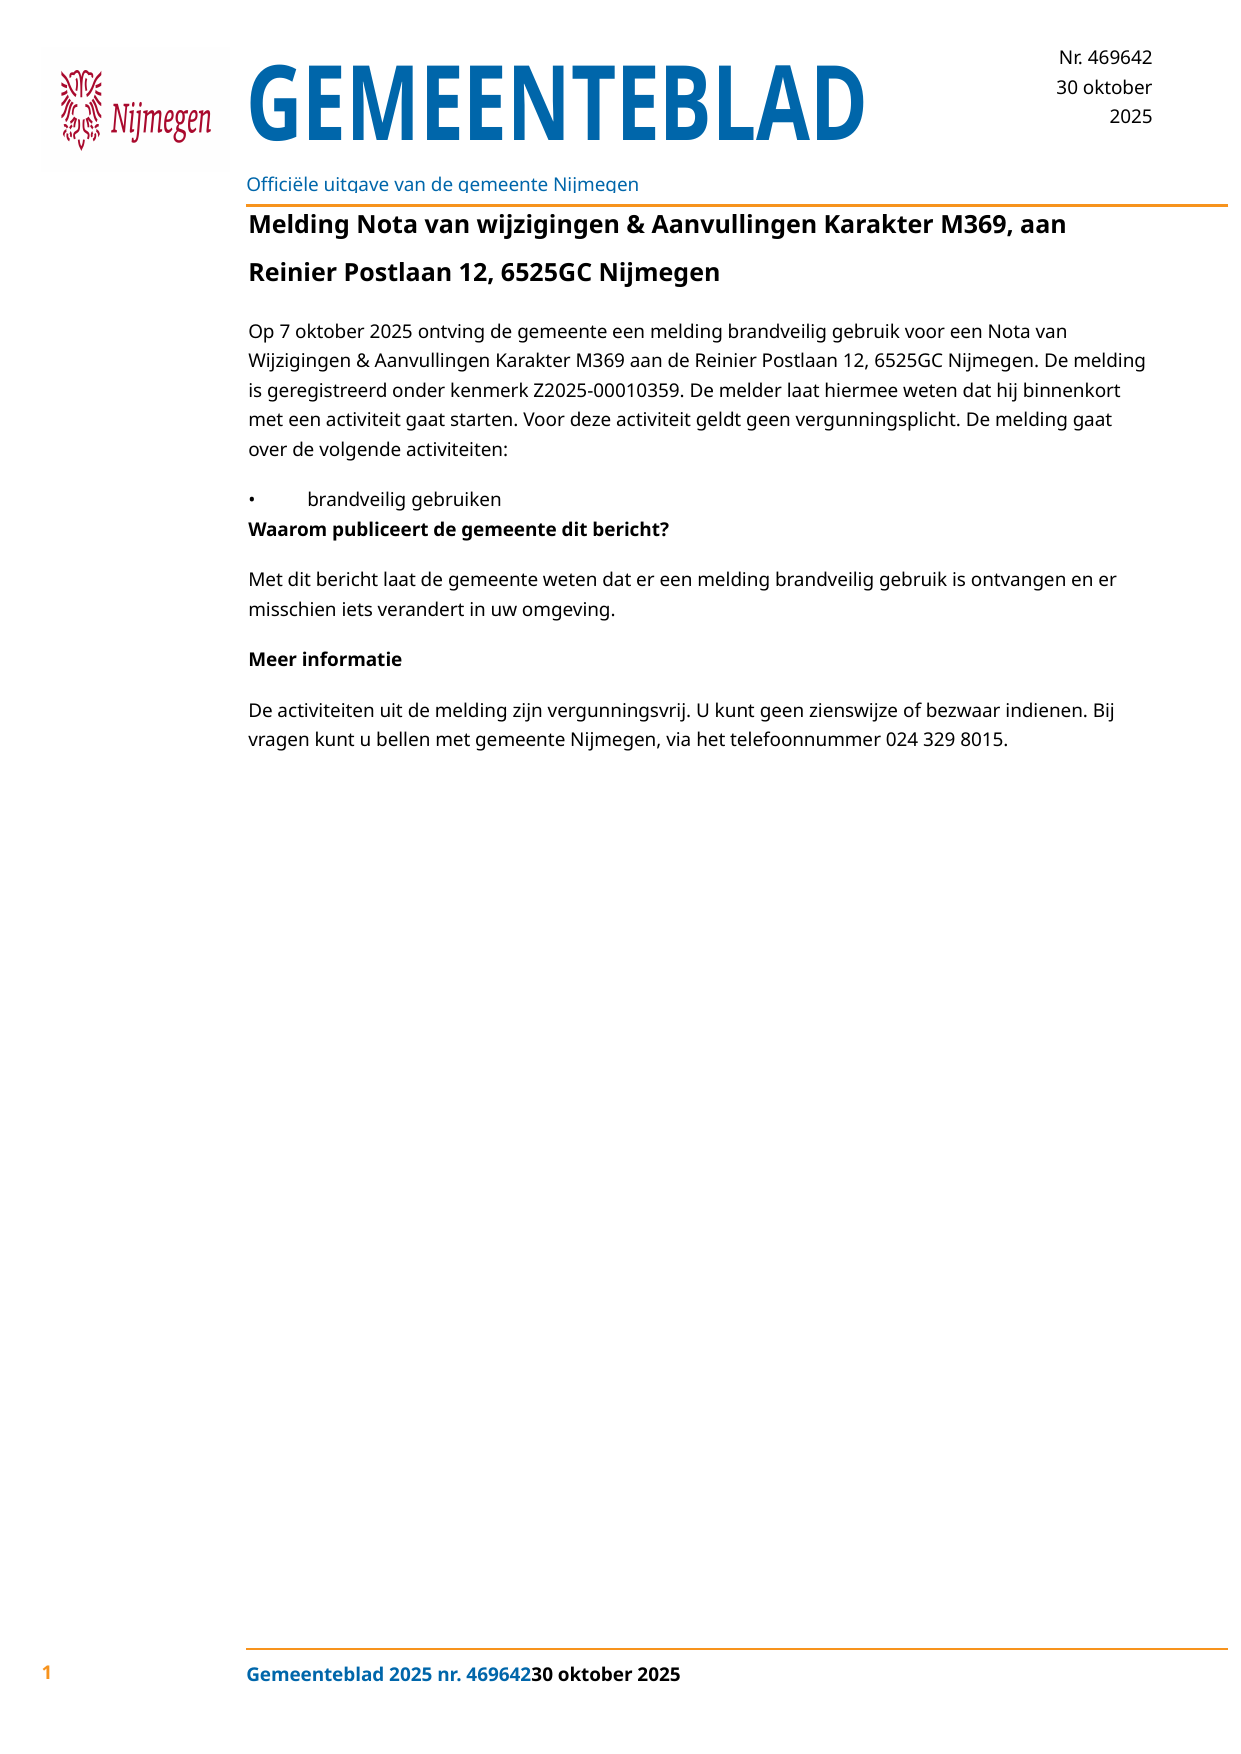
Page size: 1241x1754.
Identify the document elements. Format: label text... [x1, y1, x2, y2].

picture [41, 47, 231, 172]
text Meer informatie [248, 647, 1152, 672]
text De activiteiten uit de melding zijn vergunningsvrij. U kunt geen zienswijze of bezwaar indienen. Bij vragen kunt u bellen met gemeente Nijmegen, via het telefoonnummer 024 329 8015. [248, 697, 1152, 752]
text Melding Nota van wijzigingen & Aanvullingen Karakter M369, aan Reinier Postlaan 12, 6525GC Nijmegen [248, 207, 1152, 288]
text Met dit bericht laat de gemeente weten dat er een melding brandveilig gebruik is ontvangen en er misschien iets verandert in uw omgeving. [248, 567, 1152, 622]
text Op 7 oktober 2025 ontving de gemeente een melding brandveilig gebruik voor een Nota van Wijzigingen & Aanvullingen Karakter M369 aan de Reinier Postlaan 12, 6525GC Nijmegen. De melding is geregistreerd onder kenmerk Z2025-00010359. De melder laat hiermee weten dat hij binnenkort met een activiteit gaat starten. Voor deze activiteit geldt geen vergunningsplicht. De melding gaat over de volgende activiteiten: [248, 318, 1152, 462]
list brandveilig gebruiken [248, 487, 1152, 512]
text Waarom publiceert de gemeente dit bericht? [248, 516, 1152, 542]
